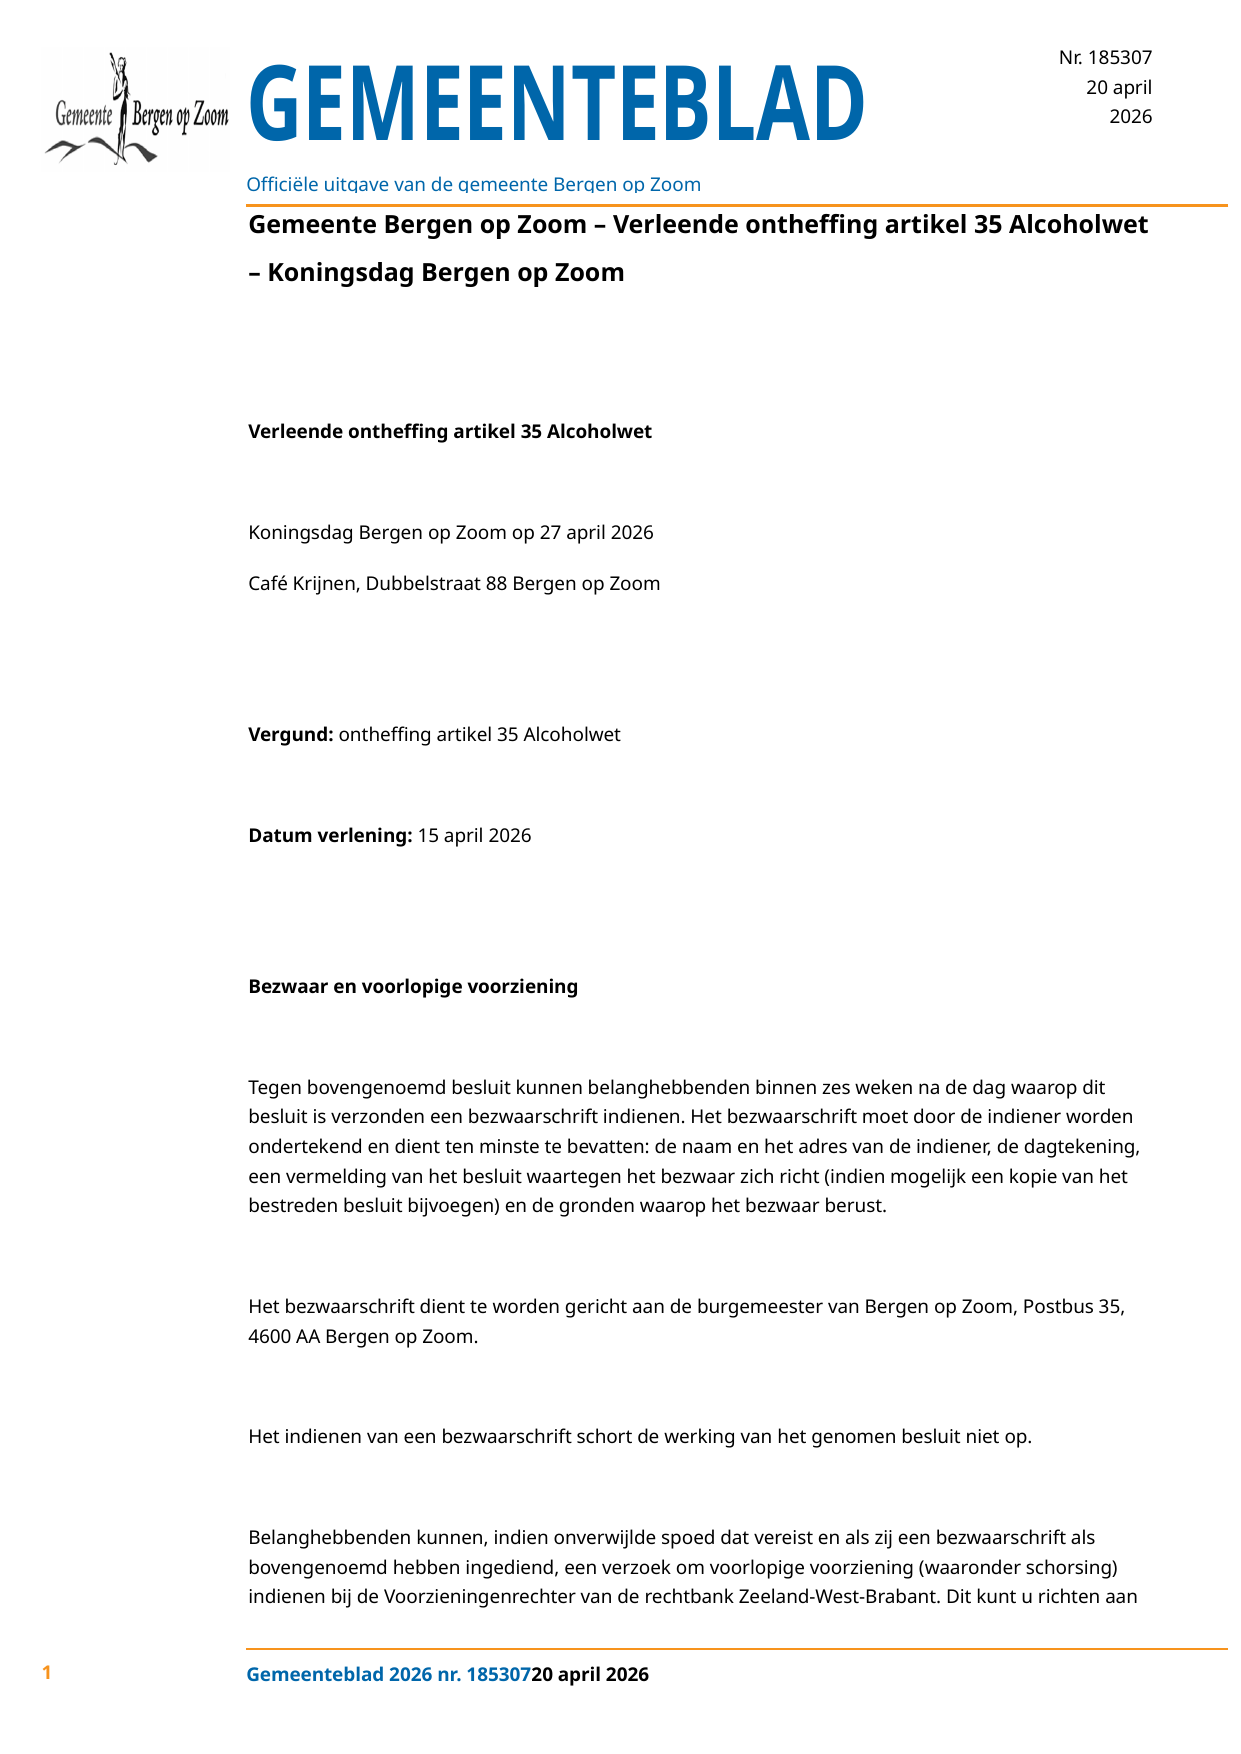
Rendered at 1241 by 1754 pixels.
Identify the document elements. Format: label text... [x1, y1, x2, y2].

text Vergund: ontheffing artikel 35 Alcoholwet [248, 721, 1152, 747]
text Het bezwaarschrift dient te worden gericht aan de burgemeester van Bergen op Zoom, Postbus 35, 4600 AA Bergen op Zoom. [248, 1293, 1152, 1349]
text Tegen bovengenoemd besluit kunnen belanghebbenden binnen zes weken na de dag waarop dit besluit is verzonden een bezwaarschrift indienen. Het bezwaarschrift moet door de indiener worden ondertekend en dient ten minste te bevatten: de naam en het adres van de indiener, de dagtekening, een vermelding van het besluit waartegen het bezwaar zich richt (indien mogelijk een kopie van het bestreden besluit bijvoegen) en de gronden waarop het bezwaar berust. [248, 1074, 1152, 1218]
text Datum verlening: 15 april 2026 [248, 822, 1152, 848]
text Het indienen van een bezwaarschrift schort de werking van het genomen besluit niet op. [248, 1424, 1152, 1449]
text Bezwaar en voorlopige voorziening [248, 973, 1152, 999]
text Koningsdag Bergen op Zoom op 27 april 2026 [248, 519, 1152, 545]
text Belanghebbenden kunnen, indien onverwijlde spoed dat vereist en als zij een bezwaarschrift als bovengenoemd hebben ingediend, een verzoek om voorlopige voorziening (waaronder schorsing) indienen bij de Voorzieningenrechter van de rechtbank Zeeland-West-Brabant. Dit kunt u richten aan [248, 1524, 1152, 1609]
text Verleende ontheffing artikel 35 Alcoholwet [248, 419, 1152, 444]
picture [41, 47, 231, 172]
text Café Krijnen, Dubbelstraat 88 Bergen op Zoom [248, 570, 1152, 596]
text Gemeente Bergen op Zoom – Verleende ontheffing artikel 35 Alcoholwet – Koningsdag Bergen op Zoom [248, 207, 1152, 288]
